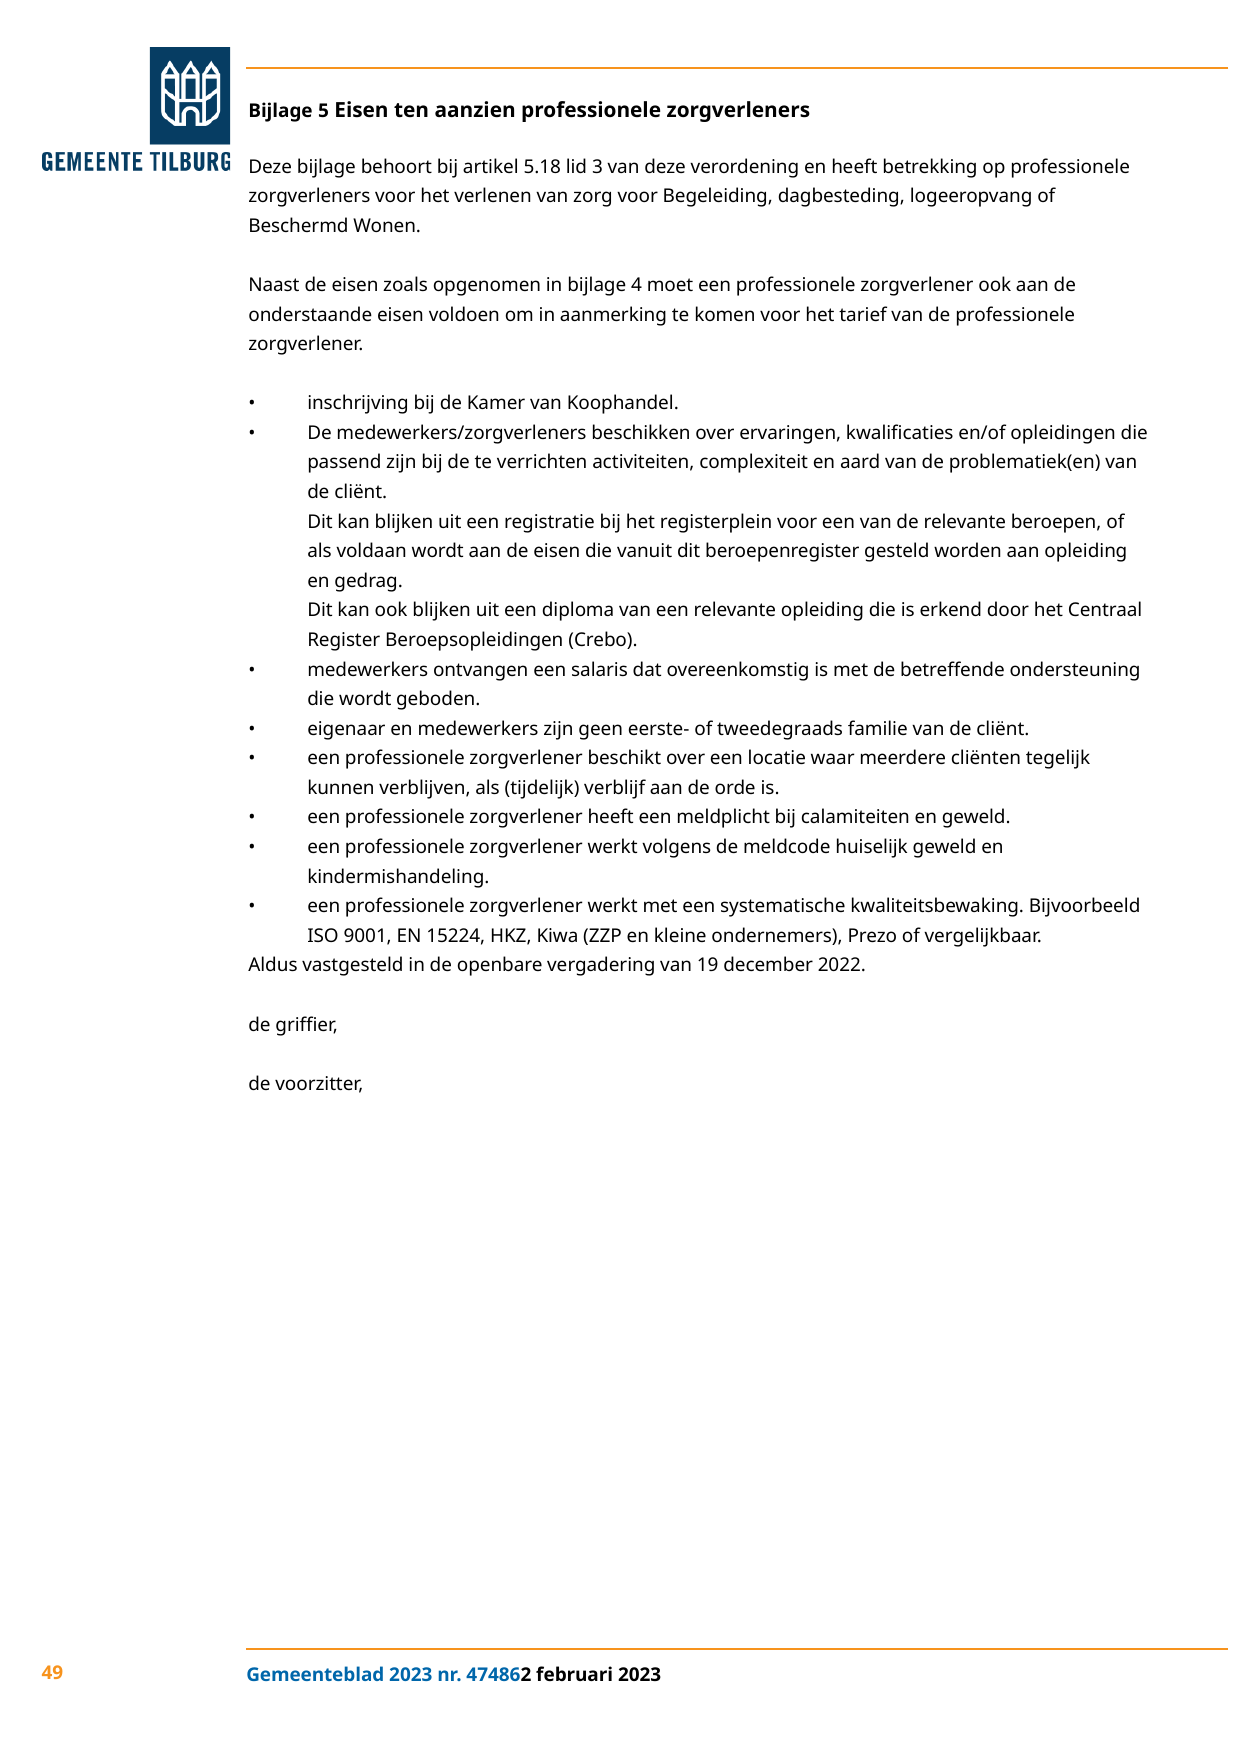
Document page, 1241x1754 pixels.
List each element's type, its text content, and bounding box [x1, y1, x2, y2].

text Bijlage 5 Eisen ten aanzien professionele zorgverleners [248, 95, 1152, 123]
text de griffier, [248, 1011, 1152, 1037]
text Aldus vastgesteld in de openbare vergadering van 19 december 2022. [248, 952, 1152, 977]
text Deze bijlage behoort bij artikel 5.18 lid 3 van deze verordening en heeft betrekking op professionele zorgverleners voor het verlenen van zorg voor Begeleiding, dagbesteding, logeeropvang of Beschermd Wonen. [248, 153, 1152, 238]
list Dit kan ook blijken uit een diploma van een relevante opleiding die is erkend door het Centraal Register Beroepsopleidingen (Crebo). [248, 597, 1152, 652]
list inschrijving bij de Kamer van Koophandel. [248, 389, 1152, 415]
list eigenaar en medewerkers zijn geen eerste- of tweedegraads familie van de cliënt. [248, 715, 1152, 741]
list een professionele zorgverlener heeft een meldplicht bij calamiteiten en geweld. [248, 804, 1152, 829]
list medewerkers ontvangen een salaris dat overeenkomstig is met de betreffende ondersteuning die wordt geboden. [248, 656, 1152, 711]
list Dit kan blijken uit een registratie bij het registerplein voor een van de relevante beroepen, of als voldaan wordt aan de eisen die vanuit dit beroepenregister gesteld worden aan opleiding en gedrag. [248, 508, 1152, 593]
list een professionele zorgverlener werkt volgens de meldcode huiselijk geweld en kindermishandeling. [248, 833, 1152, 889]
picture [41, 47, 231, 172]
list een professionele zorgverlener werkt met een systematische kwaliteitsbewaking. Bijvoorbeeld ISO 9001, EN 15224, HKZ, Kiwa (ZZP en kleine ondernemers), Prezo of vergelijkbaar. [248, 892, 1152, 948]
list een professionele zorgverlener beschikt over een locatie waar meerdere cliënten tegelijk kunnen verblijven, als (tijdelijk) verblijf aan de orde is. [248, 744, 1152, 800]
list De medewerkers/zorgverleners beschikken over ervaringen, kwalificaties en/of opleidingen die passend zijn bij de te verrichten activiteiten, complexiteit en aard van de problematiek(en) van de cliënt. [248, 419, 1152, 504]
text de voorzitter, [248, 1070, 1152, 1096]
text Naast de eisen zoals opgenomen in bijlage 4 moet een professionele zorgverlener ook aan de onderstaande eisen voldoen om in aanmerking te komen voor het tarief van de professionele zorgverlener. [248, 271, 1152, 356]
